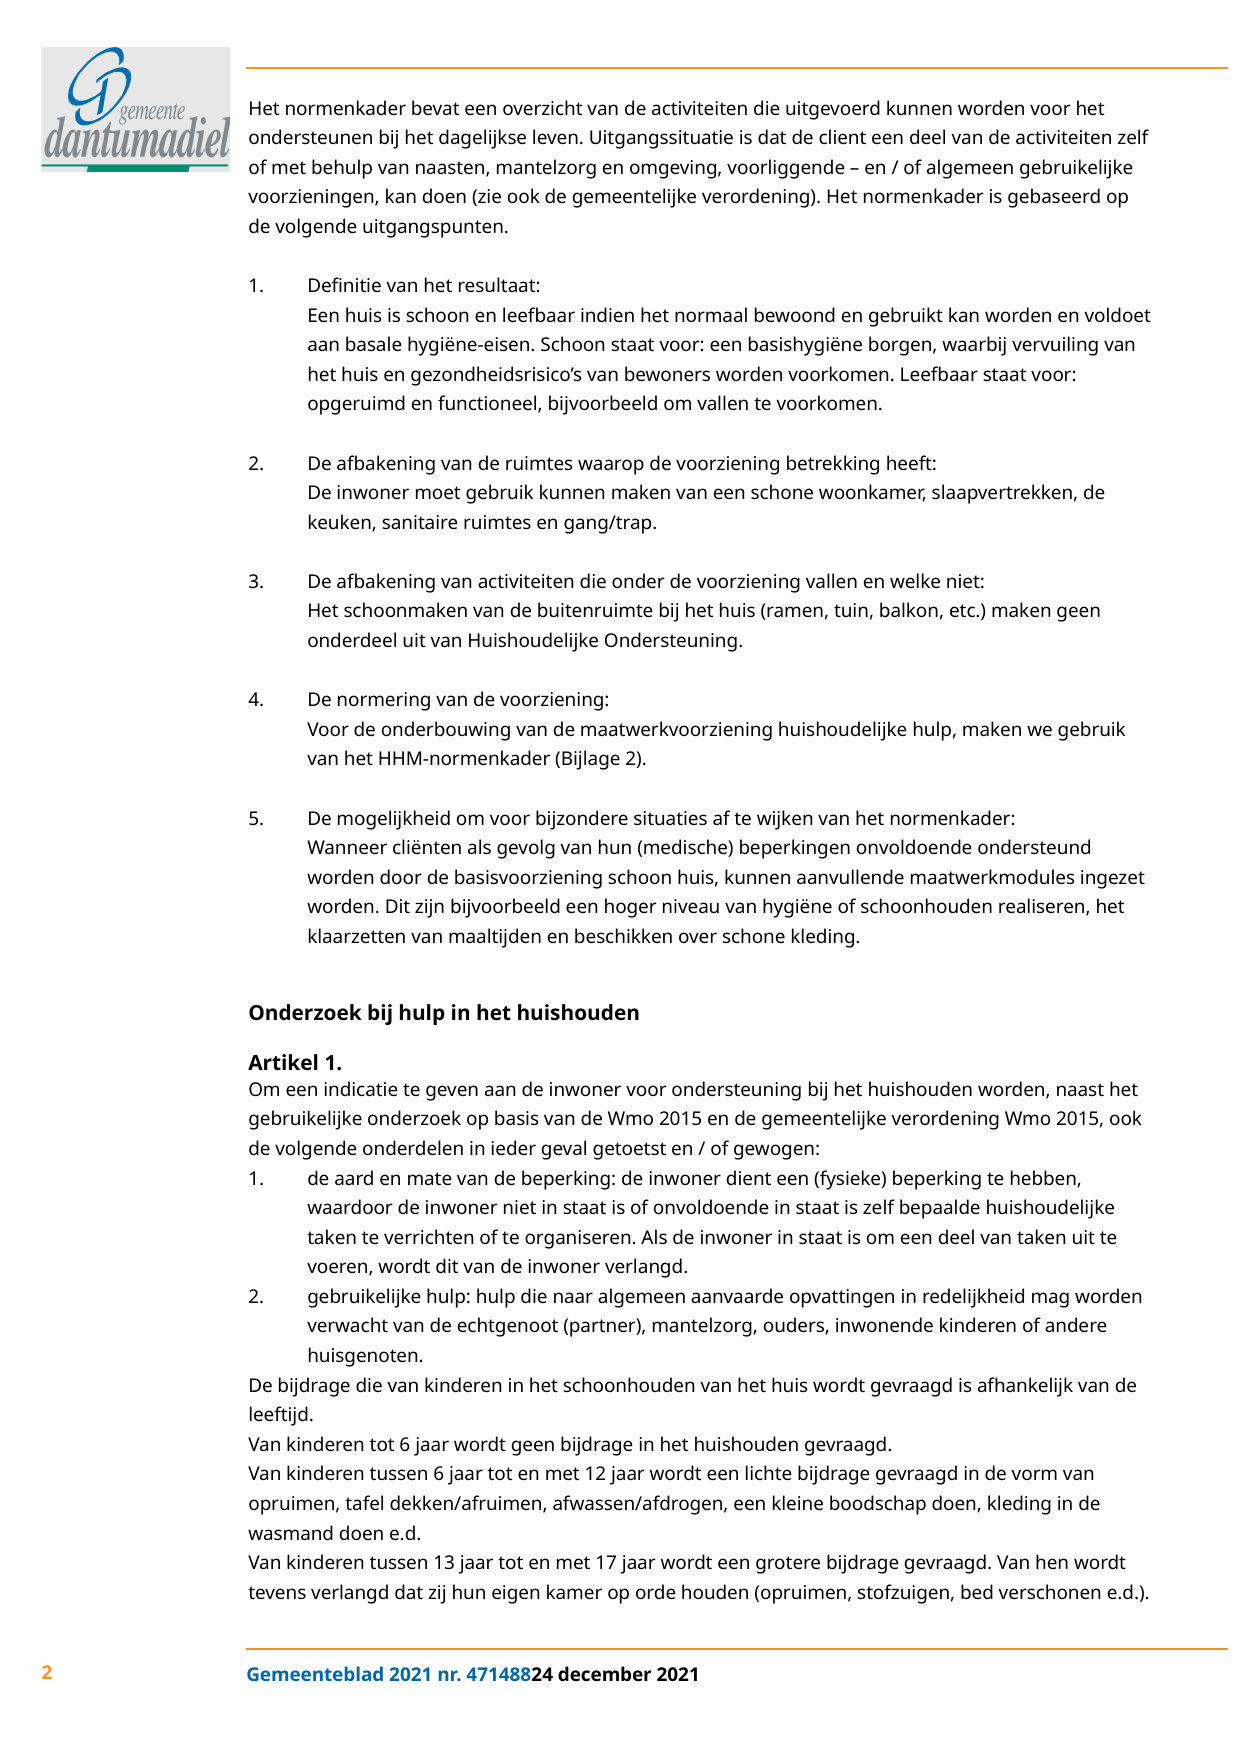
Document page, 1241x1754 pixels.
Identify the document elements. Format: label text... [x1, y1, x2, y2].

text Van kinderen tot 6 jaar wordt geen bijdrage in het huishouden gevraagd. [248, 1431, 1152, 1457]
list Een huis is schoon en leefbaar indien het normaal bewoond en gebruikt kan worden en voldoet aan basale hygiëne-eisen. Schoon staat voor: een basishygiëne borgen, waarbij vervuiling van het huis en gezondheidsrisico’s van bewoners worden voorkomen. Leefbaar staat voor: opgeruimd en functioneel, bijvoorbeeld om vallen te voorkomen. [248, 302, 1152, 416]
text De bijdrage die van kinderen in het schoonhouden van het huis wordt gevraagd is afhankelijk van de leeftijd. [248, 1372, 1152, 1427]
list De afbakening van activiteiten die onder de voorziening vallen en welke niet: [248, 568, 1152, 594]
list De inwoner moet gebruik kunnen maken van een schone woonkamer, slaapvertrekken, de keuken, sanitaire ruimtes en gang/trap. [248, 479, 1152, 535]
list De normering van de voorziening: [248, 686, 1152, 712]
list De mogelijkheid om voor bijzondere situaties af te wijken van het normenkader: [248, 805, 1152, 831]
picture [41, 47, 231, 172]
list Voor de onderbouwing van de maatwerkvoorziening huishoudelijke hulp, maken we gebruik van het HHM-normenkader (Bijlage 2). [248, 716, 1152, 771]
list Het schoonmaken van de buitenruimte bij het huis (ramen, tuin, balkon, etc.) maken geen onderdeel uit van Huishoudelijke Ondersteuning. [248, 598, 1152, 653]
list gebruikelijke hulp: hulp die naar algemeen aanvaarde opvattingen in redelijkheid mag worden verwacht van de echtgenoot (partner), mantelzorg, ouders, inwonende kinderen of andere huisgenoten. [248, 1283, 1152, 1368]
text Om een indicatie te geven aan de inwoner voor ondersteuning bij het huishouden worden, naast het gebruikelijke onderzoek op basis van de Wmo 2015 en de gemeentelijke verordening Wmo 2015, ook de volgende onderdelen in ieder geval getoetst en / of gewogen: [248, 1076, 1152, 1161]
text Het normenkader bevat een overzicht van de activiteiten die uitgevoerd kunnen worden voor het ondersteunen bij het dagelijkse leven. Uitgangssituatie is dat de client een deel van de activiteiten zelf of met behulp van naasten, mantelzorg en omgeving, voorliggende – en / of algemeen gebruikelijke voorzieningen, kan doen (zie ook de gemeentelijke verordening). Het normenkader is gebaseerd op de volgende uitgangspunten. [248, 95, 1152, 239]
list De afbakening van de ruimtes waarop de voorziening betrekking heeft: [248, 450, 1152, 476]
text Artikel 1. [248, 1048, 1152, 1076]
text Onderzoek bij hulp in het huishouden [248, 998, 1152, 1027]
text Van kinderen tussen 6 jaar tot en met 12 jaar wordt een lichte bijdrage gevraagd in de vorm van opruimen, tafel dekken/afruimen, afwassen/afdrogen, een kleine boodschap doen, kleding in de wasmand doen e.d. [248, 1461, 1152, 1546]
list Definitie van het resultaat: [248, 272, 1152, 298]
text Van kinderen tussen 13 jaar tot en met 17 jaar wordt een grotere bijdrage gevraagd. Van hen wordt tevens verlangd dat zij hun eigen kamer op orde houden (opruimen, stofzuigen, bed verschonen e.d.). [248, 1549, 1152, 1605]
list Wanneer cliënten als gevolg van hun (medische) beperkingen onvoldoende ondersteund worden door de basisvoorziening schoon huis, kunnen aanvullende maatwerkmodules ingezet worden. Dit zijn bijvoorbeeld een hoger niveau van hygiëne of schoonhouden realiseren, het klaarzetten van maaltijden en beschikken over schone kleding. [248, 834, 1152, 949]
list de aard en mate van de beperking: de inwoner dient een (fysieke) beperking te hebben, waardoor de inwoner niet in staat is of onvoldoende in staat is zelf bepaalde huishoudelijke taken te verrichten of te organiseren. Als de inwoner in staat is om een deel van taken uit te voeren, wordt dit van de inwoner verlangd. [248, 1165, 1152, 1279]
